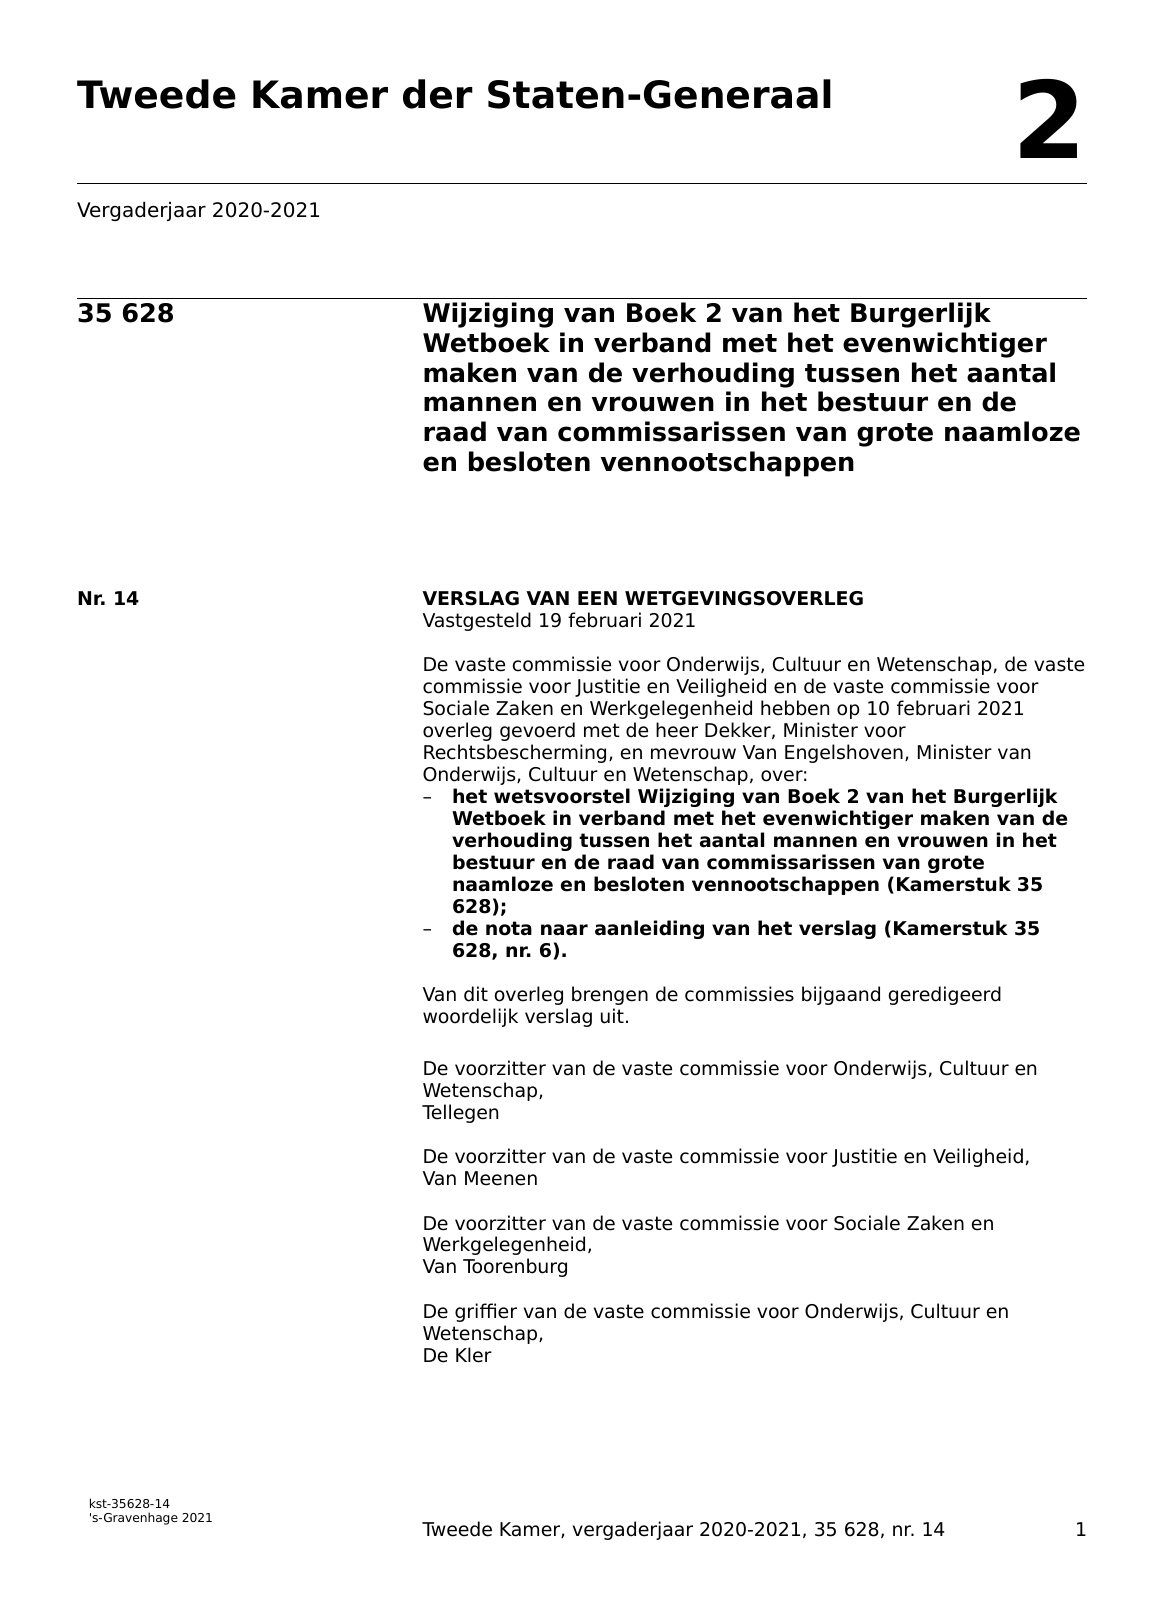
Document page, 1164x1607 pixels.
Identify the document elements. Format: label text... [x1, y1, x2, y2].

subtitle 35 628 Wijziging van Boek 2 van het Burgerlijk Wetboek in verband met het evenwichtiger maken van de verhouding tussen het aantal mannen en vrouwen in het bestuur en de raad van commissarissen van grote naamloze en besloten vennootschappen [77, 299, 1087, 477]
text kst-35628-14 [88, 1497, 323, 1511]
table_header Tweede Kamer der Staten-Generaal [77, 59, 886, 183]
text – het wetsvoorstel Wijziging van Boek 2 van het Burgerlijk Wetboek in verband met het evenwichtiger maken van de verhouding tussen het aantal mannen en vrouwen in het bestuur en de raad van commissarissen van grote naamloze en besloten vennootschappen (Kamerstuk 35 628); [422, 786, 1087, 918]
table_cell Vergaderjaar 2020-2021 [77, 184, 1087, 298]
text 's-Gravenhage 2021 [88, 1511, 323, 1525]
text Vastgesteld 19 februari 2021 [422, 610, 1087, 632]
text De voorzitter van de vaste commissie voor Onderwijs, Cultuur en Wetenschap, Tellegen [422, 1058, 1087, 1124]
text De vaste commissie voor Onderwijs, Cultuur en Wetenschap, de vaste commissie voor Justitie en Veiligheid en de vaste commissie voor Sociale Zaken en Werkgelegenheid hebben op 10 februari 2021 overleg gevoerd met de heer Dekker, Minister voor Rechtsbescherming, en mevrouw Van Engelshoven, Minister van Onderwijs, Cultuur en Wetenschap, over: [422, 654, 1087, 786]
text De griffier van de vaste commissie voor Onderwijs, Cultuur en Wetenschap, De Kler [422, 1301, 1087, 1366]
subtitle Nr. 14 VERSLAG VAN EEN WETGEVINGSOVERLEG [77, 588, 1087, 610]
table_header 2 [886, 59, 1087, 183]
text – de nota naar aanleiding van het verslag (Kamerstuk 35 628, nr. 6). [422, 918, 1087, 962]
text Van dit overleg brengen de commissies bijgaand geredigeerd woordelijk verslag uit. [422, 984, 1087, 1028]
text De voorzitter van de vaste commissie voor Sociale Zaken en Werkgelegenheid, Van Toorenburg [422, 1212, 1087, 1278]
text De voorzitter van de vaste commissie voor Justitie en Veiligheid, Van Meenen [422, 1146, 1087, 1190]
